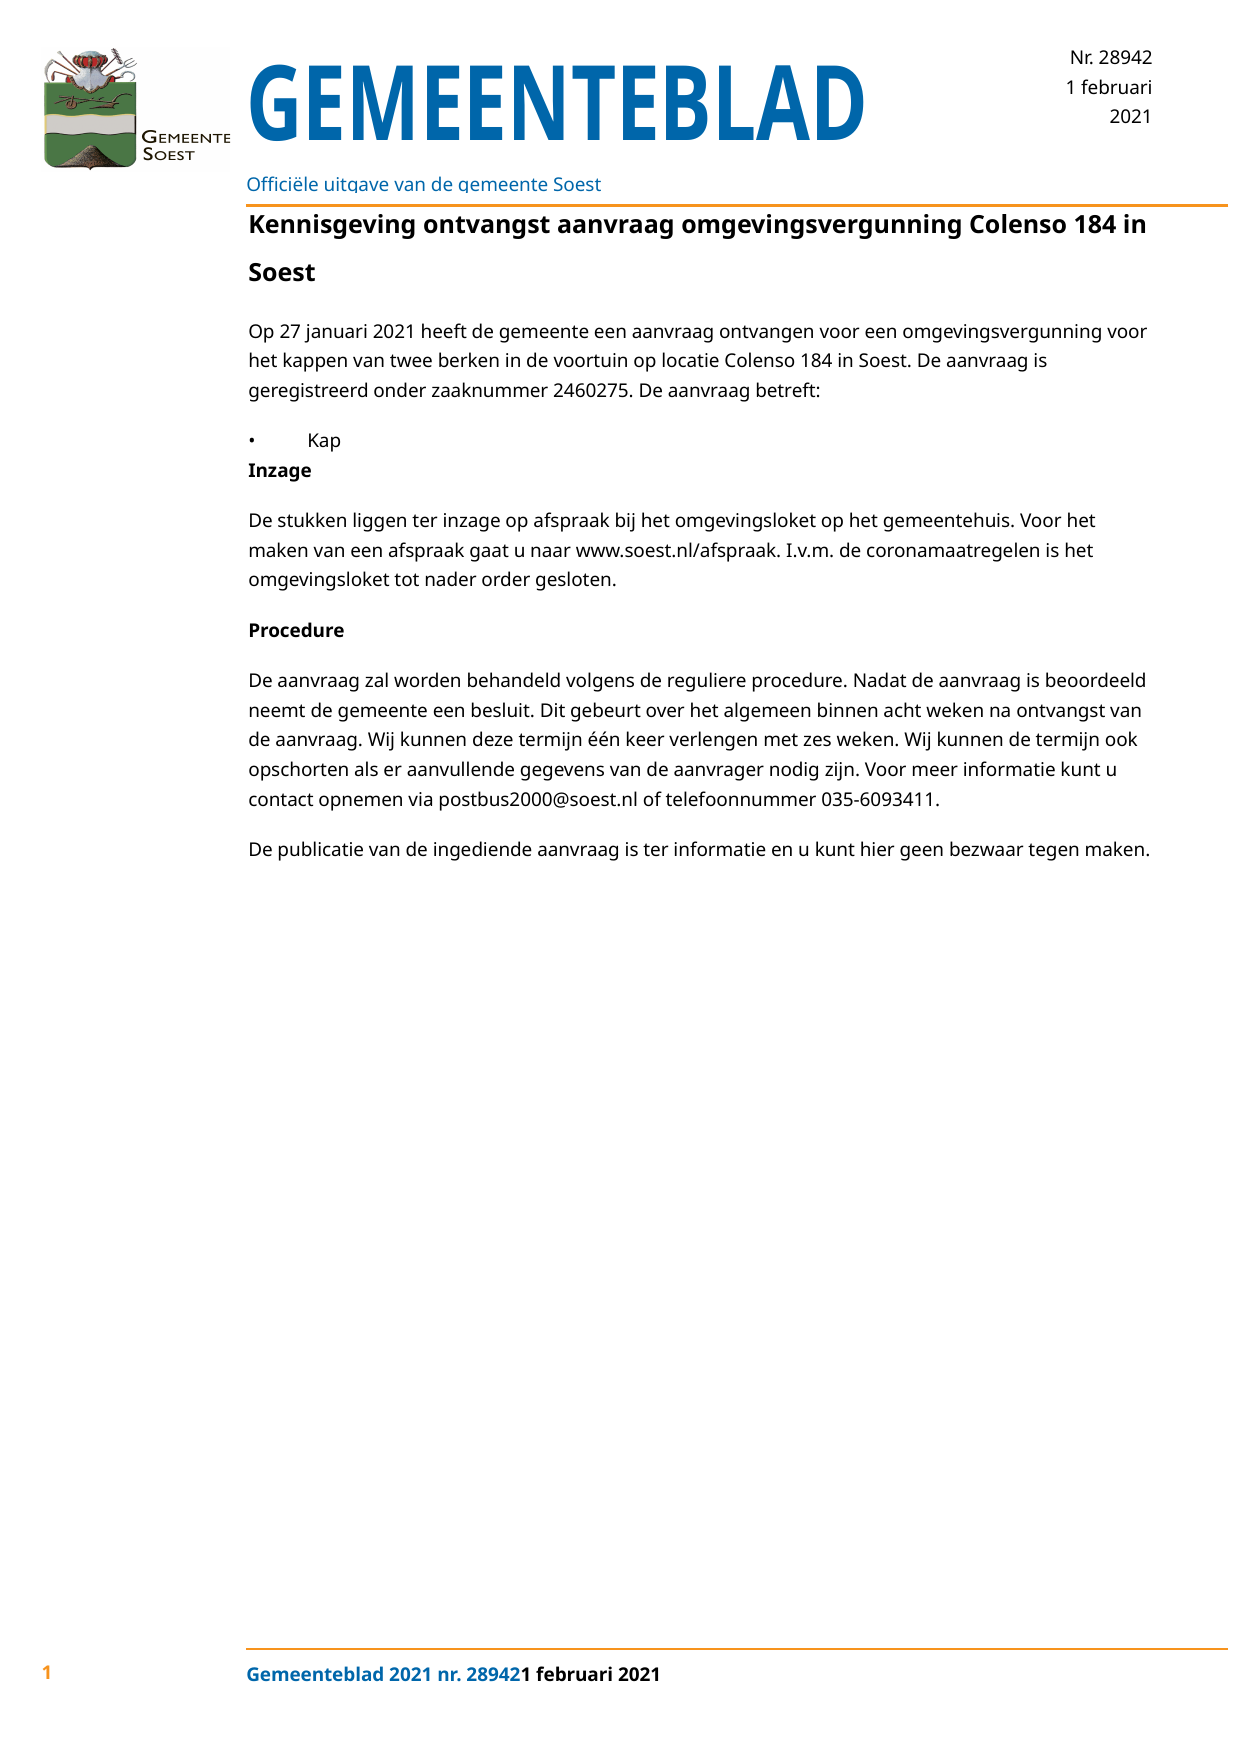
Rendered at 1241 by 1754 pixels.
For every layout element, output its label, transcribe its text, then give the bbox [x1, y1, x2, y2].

text De publicatie van de ingediende aanvraag is ter informatie en u kunt hier geen bezwaar tegen maken. [248, 836, 1152, 862]
text Op 27 januari 2021 heeft de gemeente een aanvraag ontvangen voor een omgevingsvergunning voor het kappen van twee berken in de voortuin op locatie Colenso 184 in Soest. De aanvraag is geregistreerd onder zaaknummer 2460275. De aanvraag betreft: [248, 318, 1152, 403]
picture [41, 47, 231, 172]
text Procedure [248, 617, 1152, 643]
text De aanvraag zal worden behandeld volgens de reguliere procedure. Nadat de aanvraag is beoordeeld neemt de gemeente een besluit. Dit gebeurt over het algemeen binnen acht weken na ontvangst van de aanvraag. Wij kunnen deze termijn één keer verlengen met zes weken. Wij kunnen de termijn ook opschorten als er aanvullende gegevens van de aanvrager nodig zijn. Voor meer informatie kunt u contact opnemen via postbus2000@soest.nl of telefoonnummer 035-6093411. [248, 667, 1152, 812]
text Inzage [248, 457, 1152, 483]
list Kap [248, 427, 1152, 453]
text De stukken liggen ter inzage op afspraak bij het omgevingsloket op het gemeentehuis. Voor het maken van een afspraak gaat u naar www.soest.nl/afspraak. I.v.m. de coronamaatregelen is het omgevingsloket tot nader order gesloten. [248, 507, 1152, 592]
text Kennisgeving ontvangst aanvraag omgevingsvergunning Colenso 184 in Soest [248, 207, 1152, 288]
